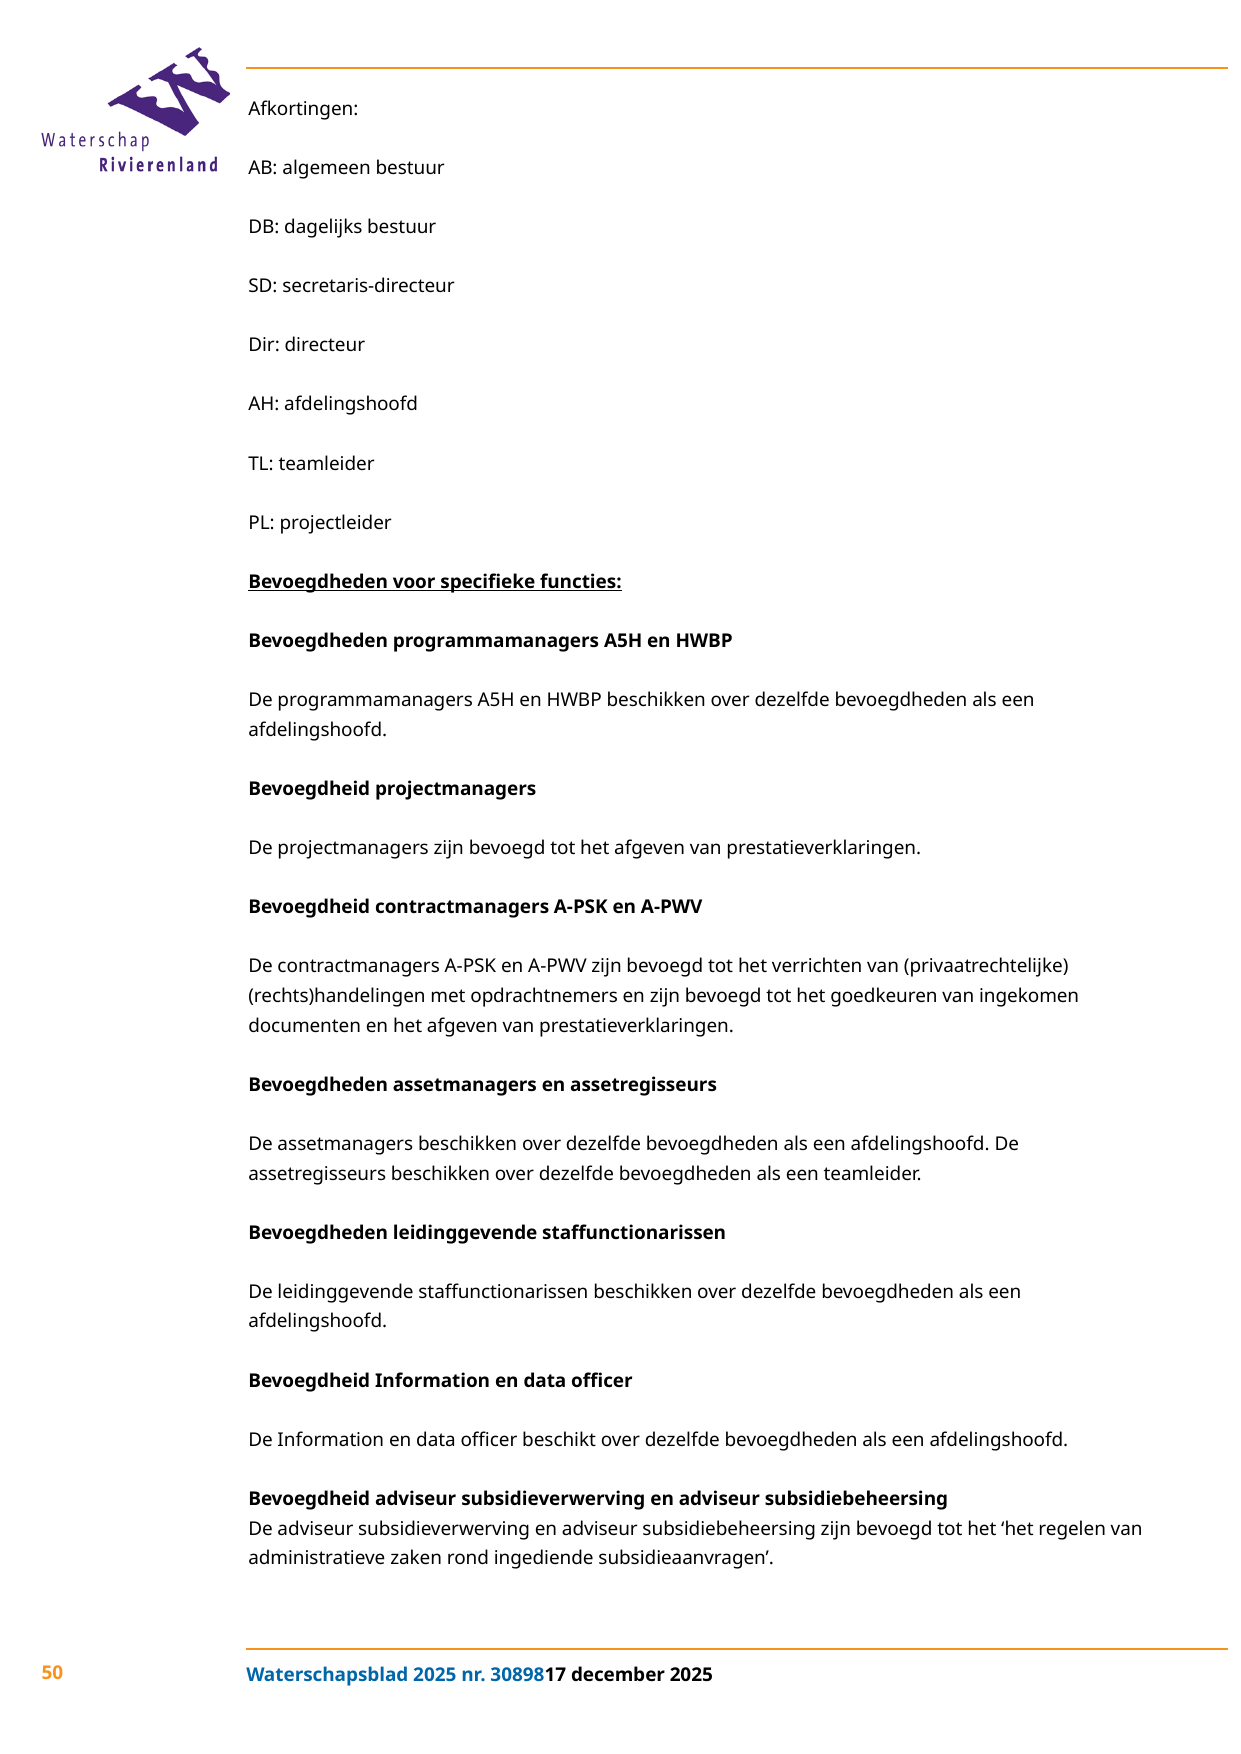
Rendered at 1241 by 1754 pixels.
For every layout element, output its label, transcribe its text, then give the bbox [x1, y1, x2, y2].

text De programmamanagers A5H en HWBP beschikken over dezelfde bevoegdheden als een afdelingshoofd. [248, 686, 1152, 742]
text Dir: directeur [248, 331, 1152, 357]
text De contractmanagers A-PSK en A-PWV zijn bevoegd tot het verrichten van (privaatrechtelijke) (rechts)handelingen met opdrachtnemers en zijn bevoegd tot het goedkeuren van ingekomen documenten en het afgeven van prestatieverklaringen. [248, 953, 1152, 1038]
text Bevoegdheden assetmanagers en assetregisseurs [248, 1071, 1152, 1097]
text PL: projectleider [248, 509, 1152, 535]
text Bevoegdheid Information en data officer [248, 1367, 1152, 1393]
text Bevoegdheid projectmanagers [248, 775, 1152, 801]
picture [41, 47, 231, 172]
text AH: afdelingshoofd [248, 391, 1152, 416]
text DB: dagelijks bestuur [248, 213, 1152, 239]
text De projectmanagers zijn bevoegd tot het afgeven van prestatieverklaringen. [248, 834, 1152, 860]
text De assetmanagers beschikken over dezelfde bevoegdheden als een afdelingshoofd. De assetregisseurs beschikken over dezelfde bevoegdheden als een teamleider. [248, 1130, 1152, 1186]
text De leidinggevende staffunctionarissen beschikken over dezelfde bevoegdheden als een afdelingshoofd. [248, 1278, 1152, 1333]
text Bevoegdheid contractmanagers A-PSK en A-PWV [248, 893, 1152, 919]
text Bevoegdheden voor specifieke functies: [248, 568, 1152, 594]
text AB: algemeen bestuur [248, 154, 1152, 180]
text Afkortingen: [248, 95, 1152, 121]
text Bevoegdheid adviseur subsidieverwerving en adviseur subsidiebeheersing [248, 1485, 1152, 1511]
text De adviseur subsidieverwerving en adviseur subsidiebeheersing zijn bevoegd tot het ‘het regelen van administratieve zaken rond ingediende subsidieaanvragen’. [248, 1515, 1152, 1570]
text De Information en data officer beschikt over dezelfde bevoegdheden als een afdelingshoofd. [248, 1426, 1152, 1452]
text Bevoegdheden programmamanagers A5H en HWBP [248, 627, 1152, 653]
text TL: teamleider [248, 450, 1152, 476]
text SD: secretaris-directeur [248, 272, 1152, 298]
text Bevoegdheden leidinggevende staffunctionarissen [248, 1219, 1152, 1245]
